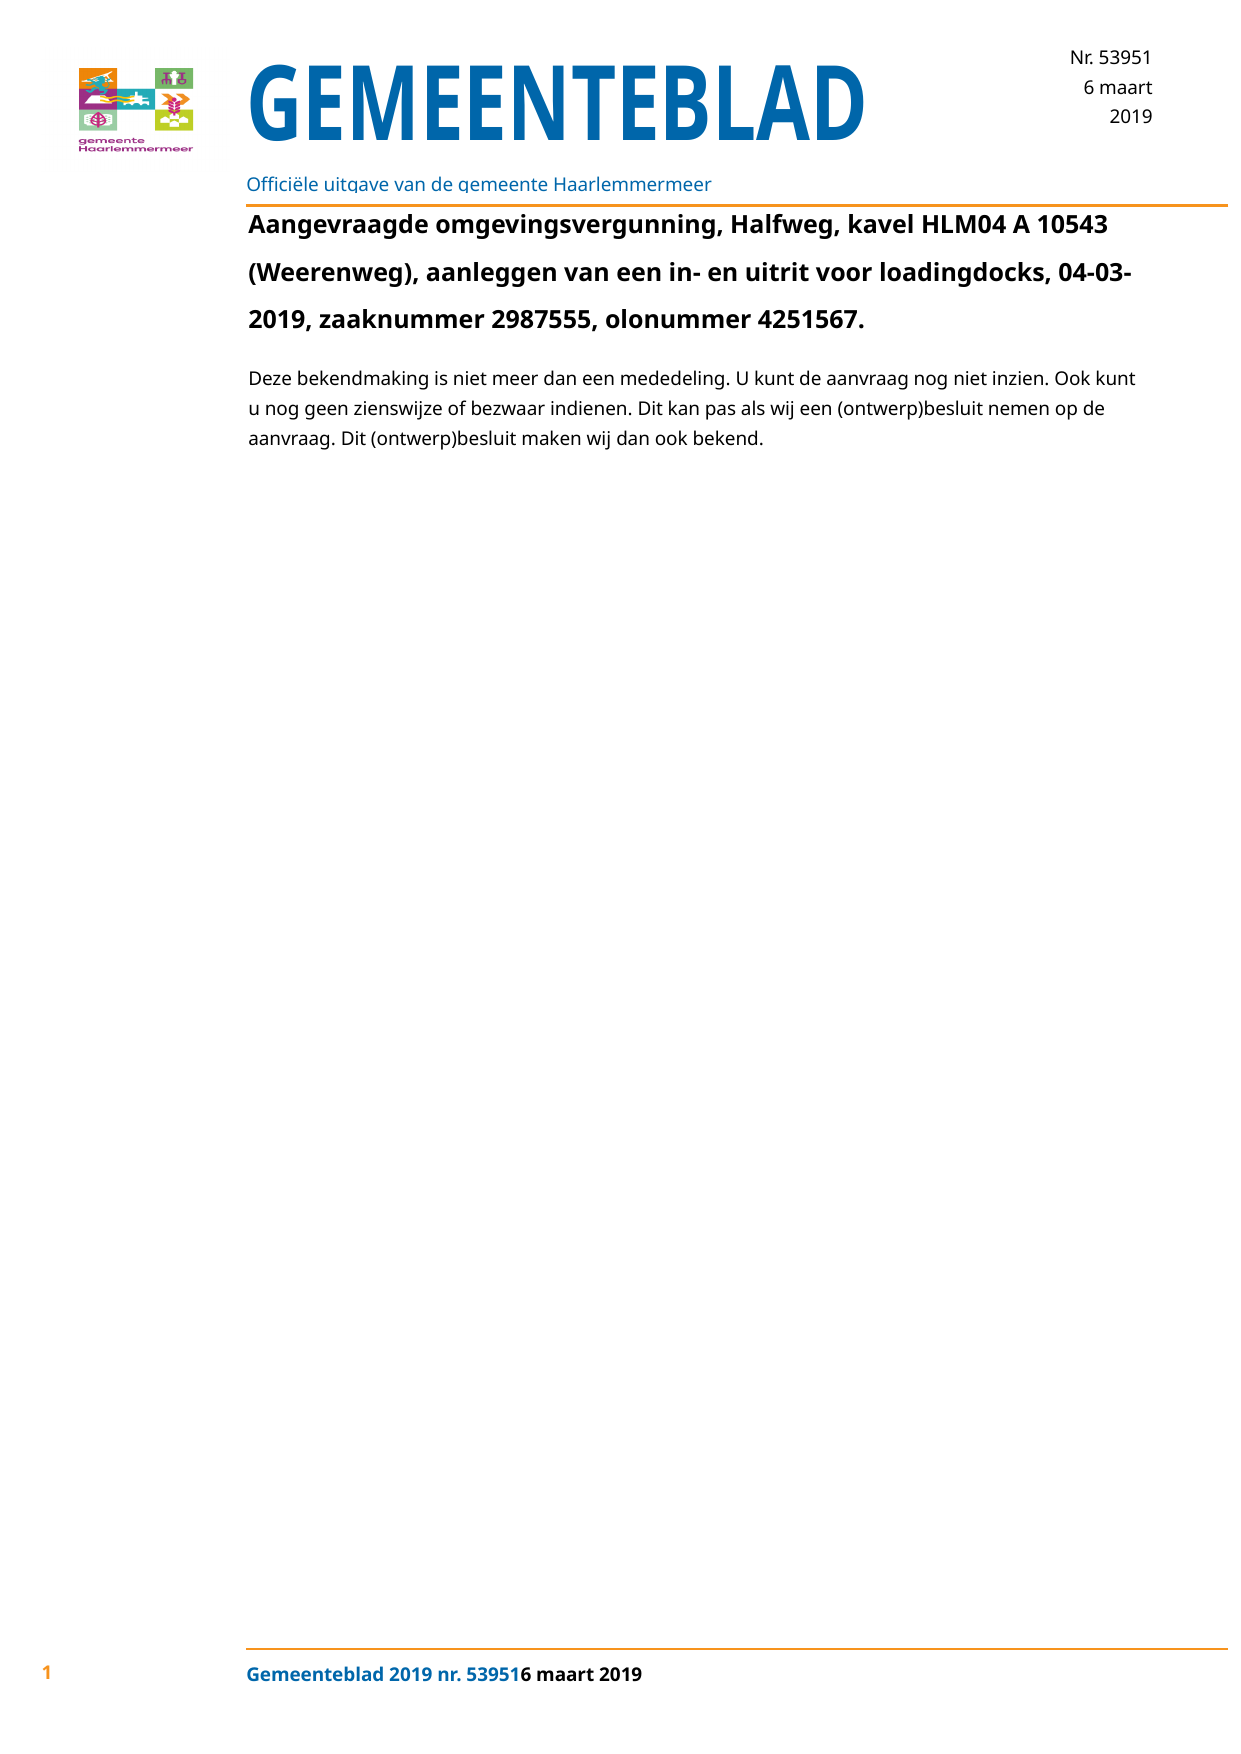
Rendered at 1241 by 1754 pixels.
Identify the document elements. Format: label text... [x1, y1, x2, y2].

text Deze bekendmaking is niet meer dan een mededeling. U kunt de aanvraag nog niet inzien. Ook kunt u nog geen zienswijze of bezwaar indienen. Dit kan pas als wij een (ontwerp)besluit nemen op de aanvraag. Dit (ontwerp)besluit maken wij dan ook bekend. [248, 366, 1152, 450]
picture [41, 47, 231, 172]
text Aangevraagde omgevingsvergunning, Halfweg, kavel HLM04 A 10543 (Weerenweg), aanleggen van een in- en uitrit voor loadingdocks, 04-03-2019, zaaknummer 2987555, olonummer 4251567. [248, 207, 1152, 336]
